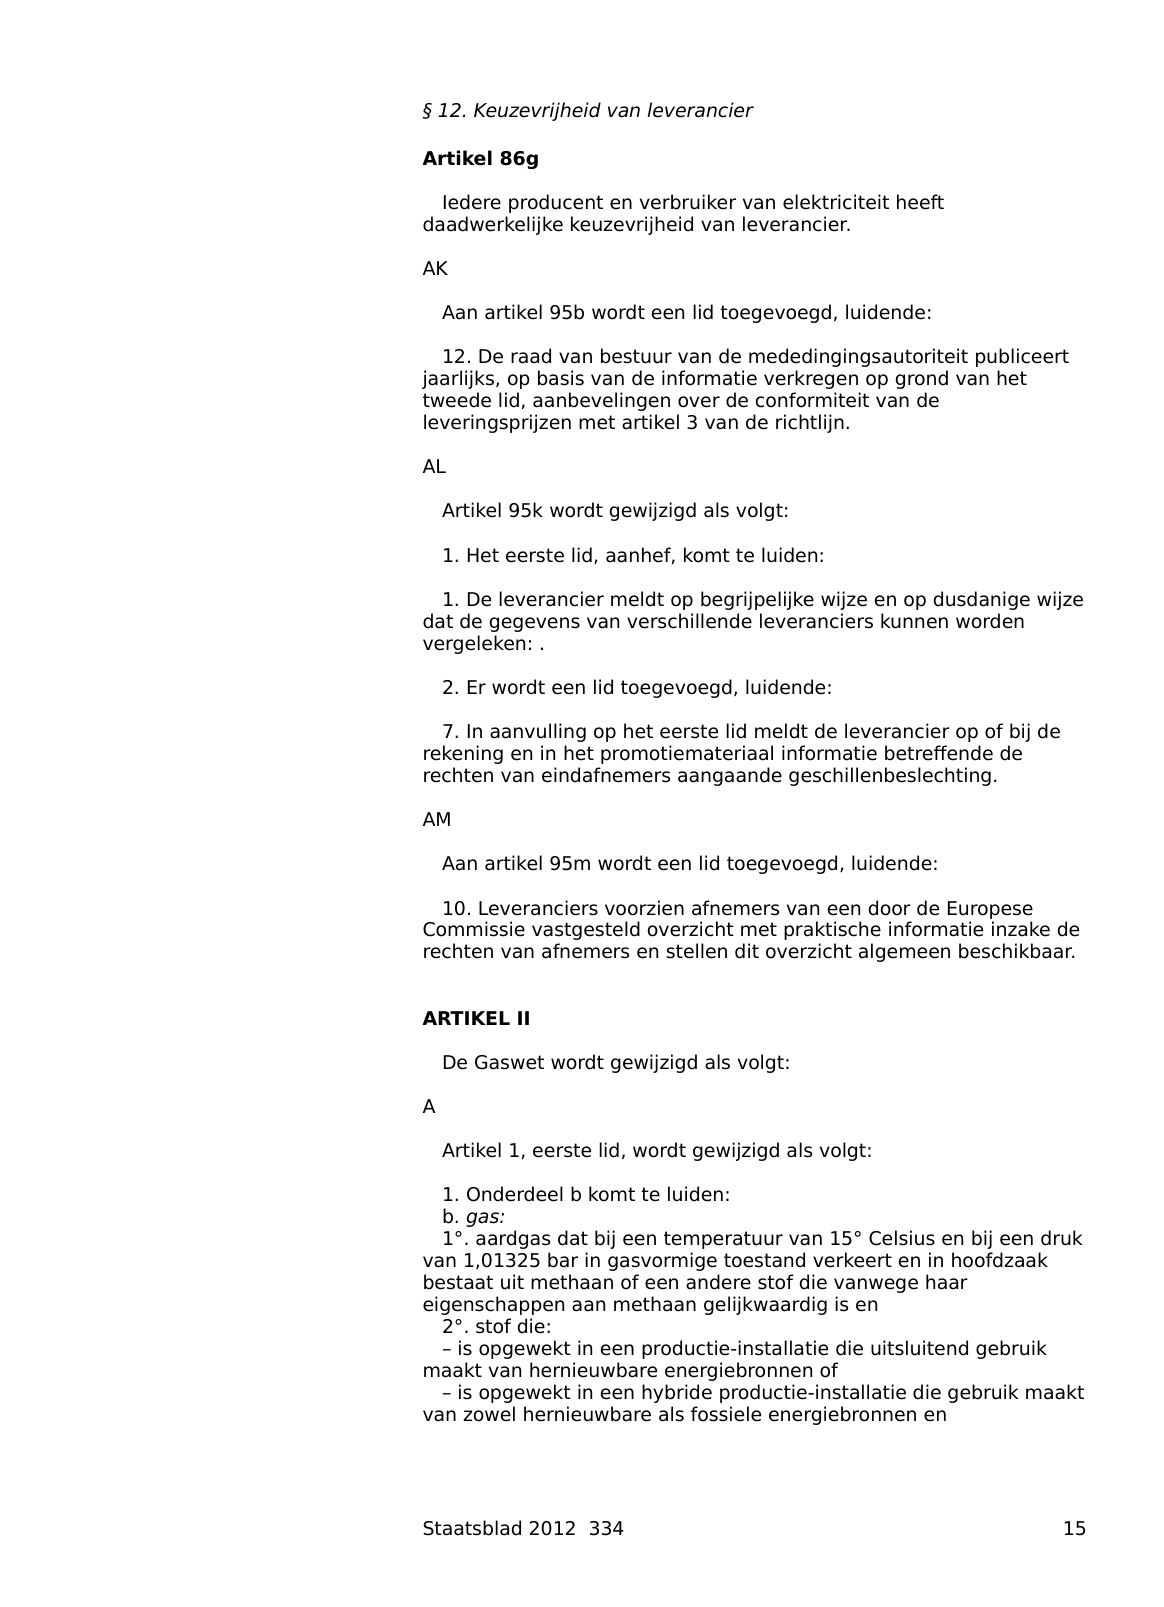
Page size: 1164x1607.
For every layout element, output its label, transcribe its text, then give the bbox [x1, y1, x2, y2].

subtitle § 12. Keuzevrijheid van leverancier [422, 100, 1087, 122]
text – is opgewekt in een productie-installatie die uitsluitend gebruik maakt van hernieuwbare energiebronnen of [422, 1338, 1087, 1382]
subtitle ARTIKEL II [422, 1008, 1087, 1030]
text Aan artikel 95m wordt een lid toegevoegd, luidende: [422, 853, 1087, 875]
text Artikel 95k wordt gewijzigd als volgt: [422, 500, 1087, 522]
text De Gaswet wordt gewijzigd als volgt: [422, 1052, 1087, 1074]
text 7. In aanvulling op het eerste lid meldt de leverancier op of bij de rekening en in het promotiemateriaal informatie betreffende de rechten van eindafnemers aangaande geschillenbeslechting. [422, 721, 1087, 787]
text Artikel 1, eerste lid, wordt gewijzigd als volgt: [422, 1140, 1087, 1162]
text Aan artikel 95b wordt een lid toegevoegd, luidende: [422, 302, 1087, 324]
text 1. Het eerste lid, aanhef, komt te luiden: [422, 544, 1087, 566]
text AL [422, 456, 1087, 478]
text A [422, 1096, 1087, 1118]
text 2. Er wordt een lid toegevoegd, luidende: [422, 677, 1087, 699]
text b. gas: [422, 1206, 1087, 1228]
text Iedere producent en verbruiker van elektriciteit heeft daadwerkelijke keuzevrijheid van leverancier. [422, 192, 1087, 236]
text AM [422, 809, 1087, 831]
text 2°. stof die: [422, 1316, 1087, 1338]
subtitle Artikel 86g [422, 147, 1087, 169]
text 1°. aardgas dat bij een temperatuur van 15° Celsius en bij een druk van 1,01325 bar in gasvormige toestand verkeert en in hoofdzaak bestaat uit methaan of een andere stof die vanwege haar eigenschappen aan methaan gelijkwaardig is en [422, 1228, 1087, 1316]
text 1. Onderdeel b komt te luiden: [422, 1184, 1087, 1206]
text 10. Leveranciers voorzien afnemers van een door de Europese Commissie vastgesteld overzicht met praktische informatie inzake de rechten van afnemers en stellen dit overzicht algemeen beschikbaar. [422, 897, 1087, 963]
text 1. De leverancier meldt op begrijpelijke wijze en op dusdanige wijze dat de gegevens van verschillende leveranciers kunnen worden vergeleken: . [422, 589, 1087, 654]
text 12. De raad van bestuur van de mededingingsautoriteit publiceert jaarlijks, op basis van de informatie verkregen op grond van het tweede lid, aanbevelingen over de conformiteit van de leveringsprijzen met artikel 3 van de richtlijn. [422, 346, 1087, 434]
text – is opgewekt in een hybride productie-installatie die gebruik maakt van zowel hernieuwbare als fossiele energiebronnen en [422, 1382, 1087, 1426]
text AK [422, 258, 1087, 280]
